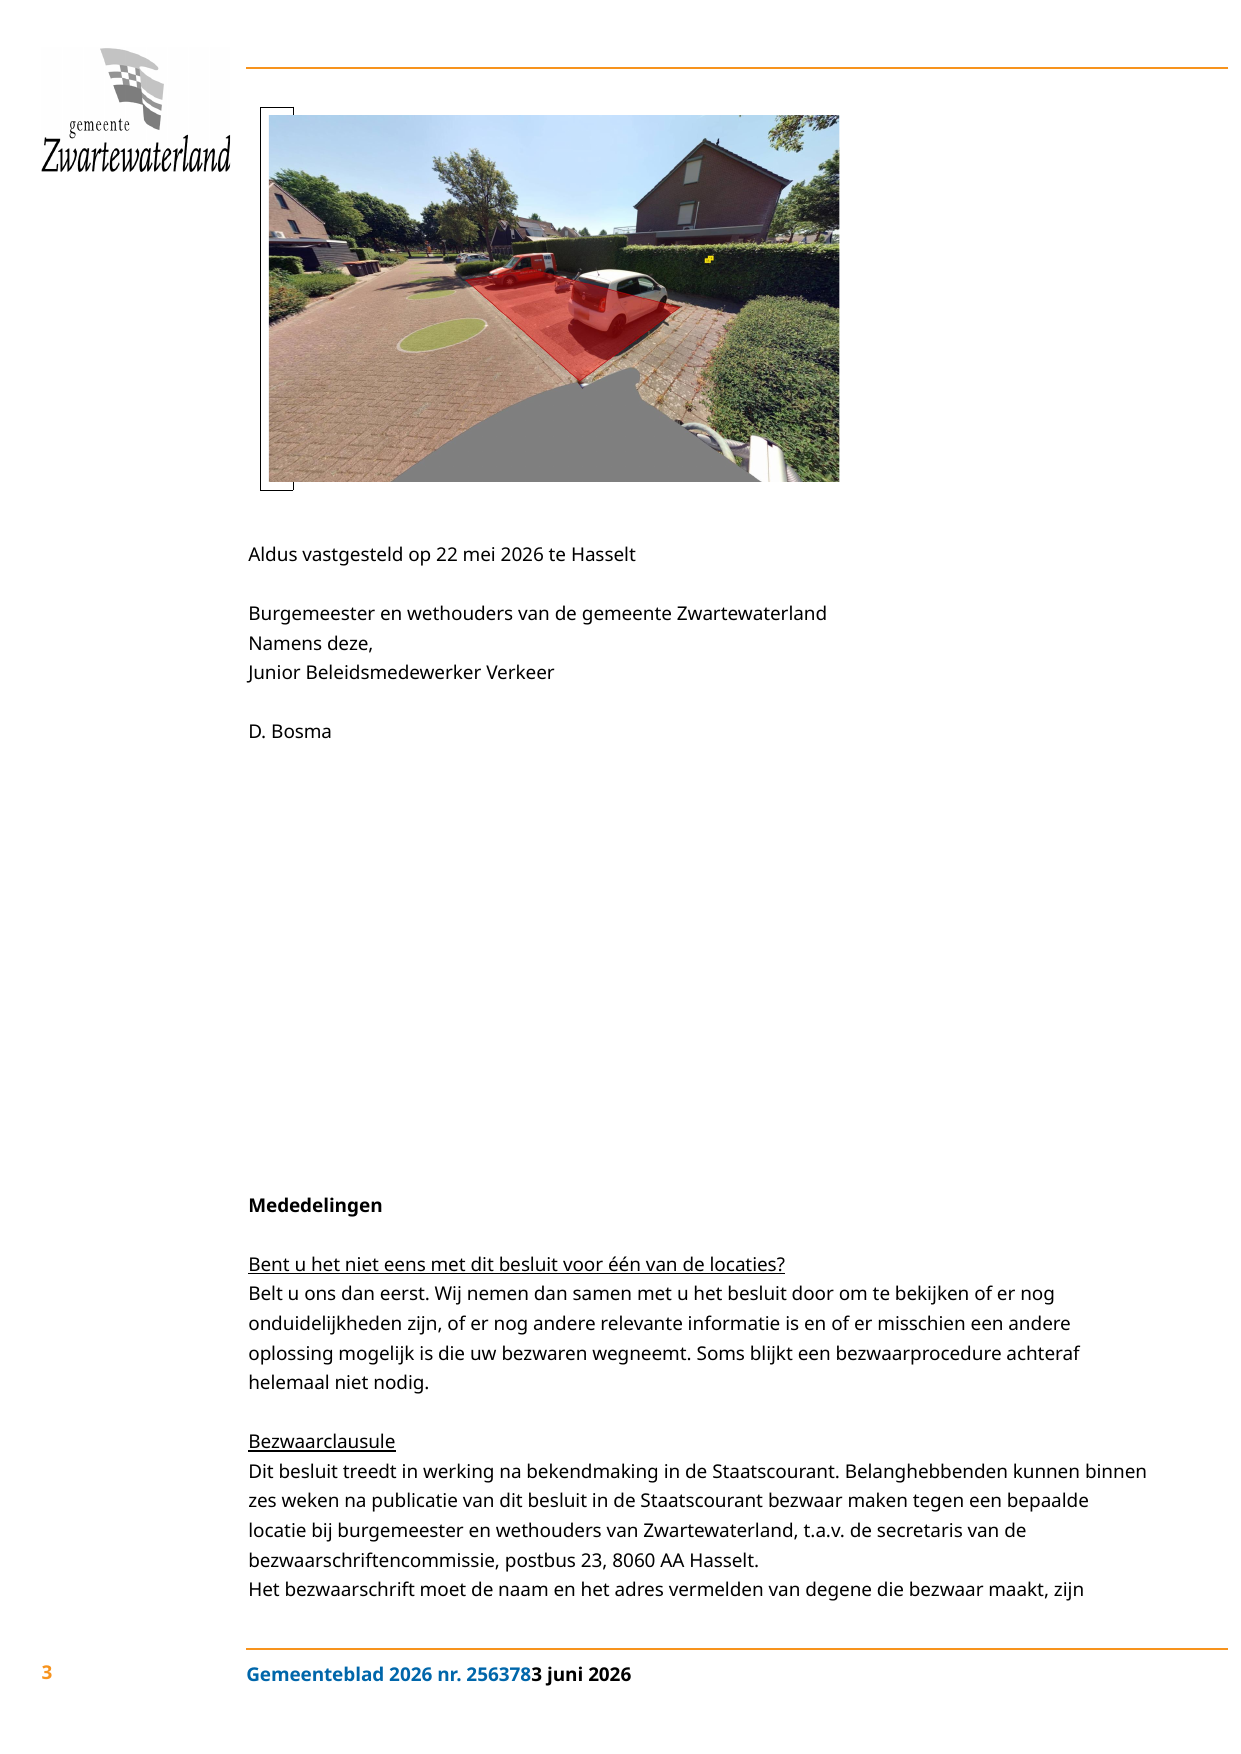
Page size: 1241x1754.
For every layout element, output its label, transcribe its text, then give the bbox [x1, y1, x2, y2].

text Dit besluit treedt in werking na bekendmaking in de Staatscourant. Belanghebbenden kunnen binnen zes weken na publicatie van dit besluit in de Staatscourant bezwaar maken tegen een bepaalde locatie bij burgemeester en wethouders van Zwartewaterland, t.a.v. de secretaris van de bezwaarschriftencommissie, postbus 23, 8060 AA Hasselt. [248, 1458, 1152, 1573]
text Aldus vastgesteld op 22 mei 2026 te Hasselt [248, 541, 1152, 567]
text Belt u ons dan eerst. Wij nemen dan samen met u het besluit door om te bekijken of er nog onduidelijkheden zijn, of er nog andere relevante informatie is en of er misschien een andere oplossing mogelijk is die uw bezwaren wegneemt. Soms blijkt een bezwaarprocedure achteraf helemaal niet nodig. [248, 1281, 1152, 1395]
picture [41, 47, 231, 172]
text Bent u het niet eens met dit besluit voor één van de locaties? [248, 1251, 1152, 1277]
text D. Bosma [248, 718, 1152, 744]
text Burgemeester en wethouders van de gemeente Zwartewaterland [248, 600, 1152, 626]
text Mededelingen [248, 1192, 1152, 1218]
picture [268, 115, 840, 482]
text Bezwaarclausule [248, 1428, 1152, 1454]
text Namens deze, [248, 630, 1152, 656]
text Junior Beleidsmedewerker Verkeer [248, 659, 1152, 685]
text Het bezwaarschrift moet de naam en het adres vermelden van degene die bezwaar maakt, zijn [248, 1576, 1152, 1602]
